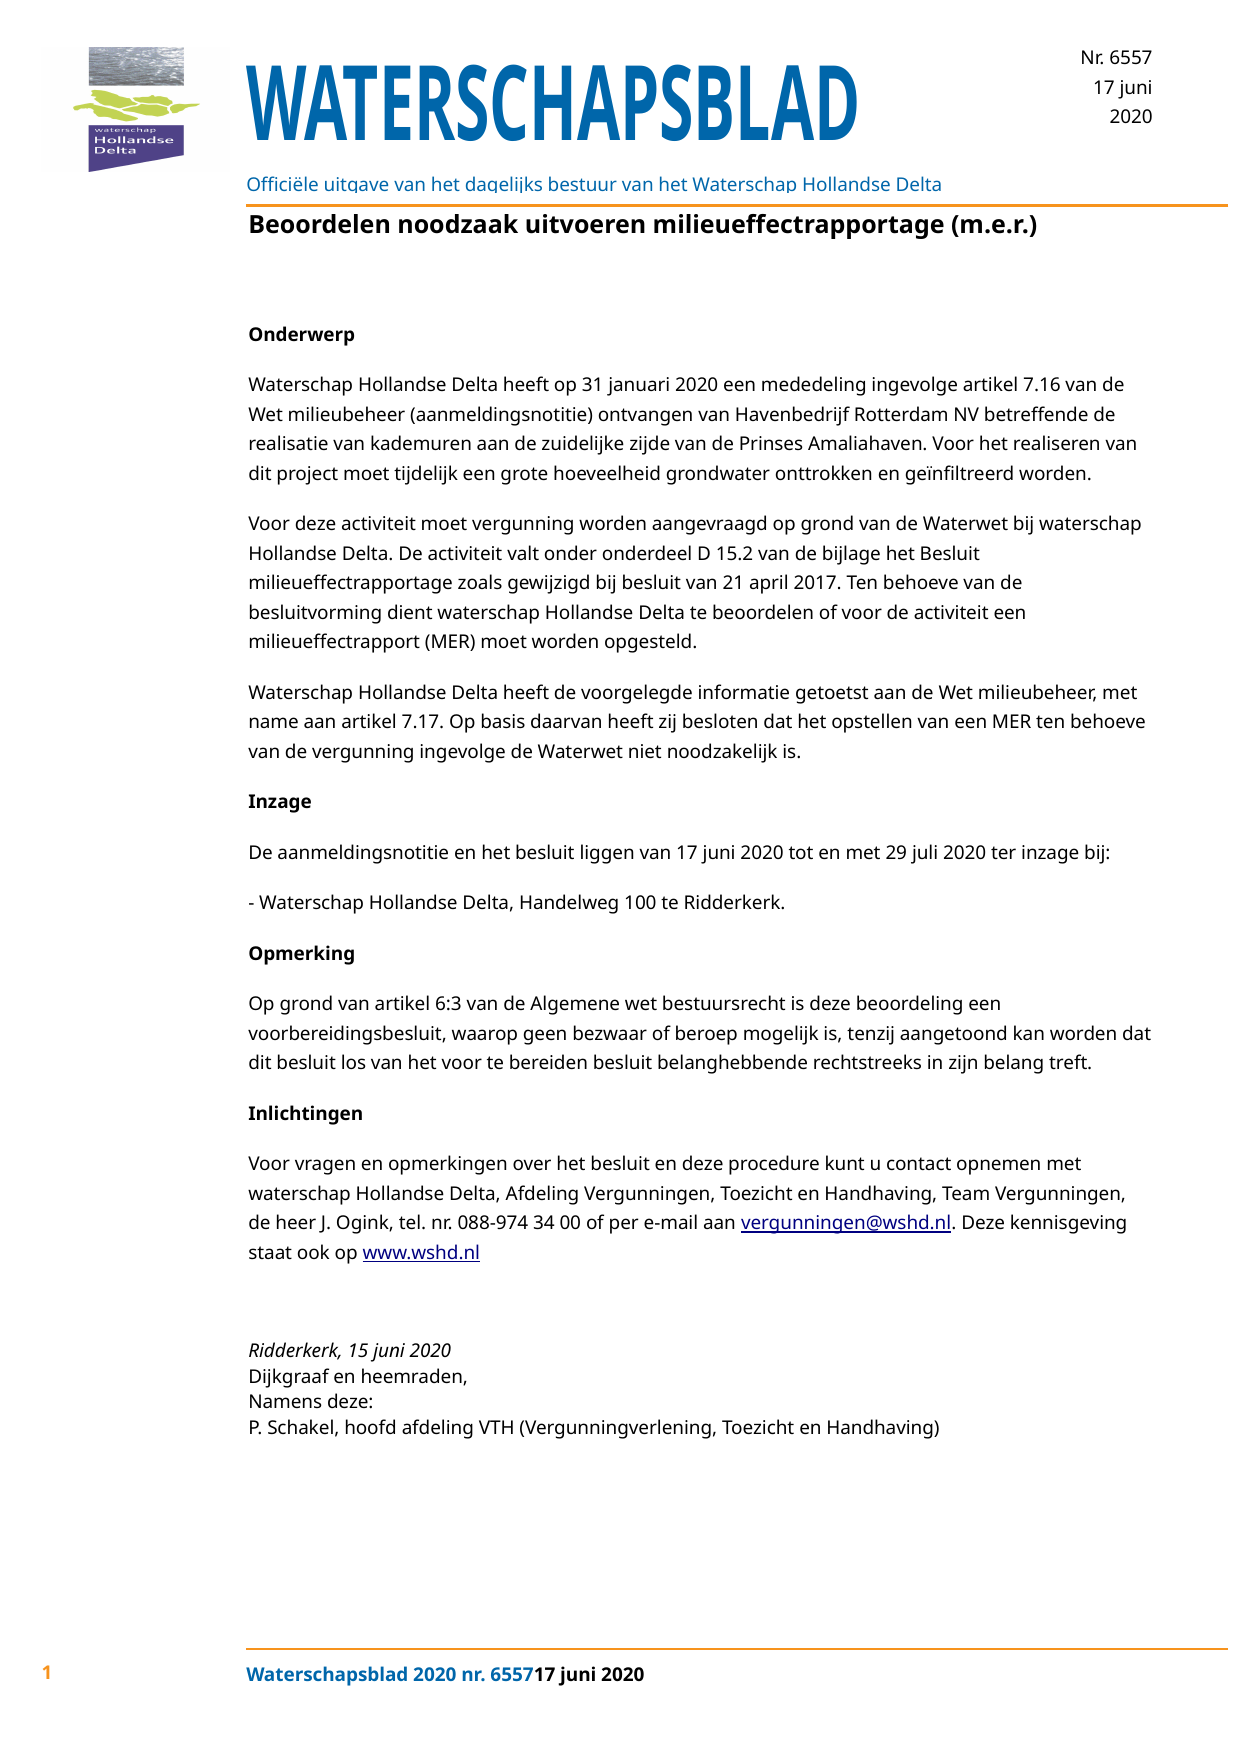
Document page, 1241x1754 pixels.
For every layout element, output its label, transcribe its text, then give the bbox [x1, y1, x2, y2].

text Waterschap Hollandse Delta heeft op 31 januari 2020 een mededeling ingevolge artikel 7.16 van de Wet milieubeheer (aanmeldingsnotitie) ontvangen van Havenbedrijf Rotterdam NV betreffende de realisatie van kademuren aan de zuidelijke zijde van de Prinses Amaliahaven. Voor het realiseren van dit project moet tijdelijk een grote hoeveelheid grondwater onttrokken en geïnfiltreerd worden. [248, 371, 1152, 486]
text Dijkgraaf en heemraden, [248, 1363, 1152, 1389]
text Voor deze activiteit moet vergunning worden aangevraagd op grond van de Waterwet bij waterschap Hollandse Delta. De activiteit valt onder onderdeel D 15.2 van de bijlage het Besluit milieueffectrapportage zoals gewijzigd bij besluit van 21 april 2017. Ten behoeve van de besluitvorming dient waterschap Hollandse Delta te beoordelen of voor de activiteit een milieueffectrapport (MER) moet worden opgesteld. [248, 510, 1152, 654]
text Opmerking [248, 940, 1152, 966]
text Inzage [248, 789, 1152, 814]
text Namens deze: [248, 1389, 1152, 1414]
text Inlichtingen [248, 1100, 1152, 1126]
text Ridderkerk, 15 juni 2020 [248, 1337, 1152, 1363]
text Beoordelen noodzaak uitvoeren milieueffectrapportage (m.e.r.) [248, 207, 1152, 241]
text Voor vragen en opmerkingen over het besluit en deze procedure kunt u contact opnemen met waterschap Hollandse Delta, Afdeling Vergunningen, Toezicht en Handhaving, Team Vergunningen, de heer J. Ogink, tel. nr. 088-974 34 00 of per e-mail aan vergunningen@wshd.nl. Deze kennisgeving staat ook op www.wshd.nl [248, 1150, 1152, 1265]
text Op grond van artikel 6:3 van de Algemene wet bestuursrecht is deze beoordeling een voorbereidingsbesluit, waarop geen bezwaar of beroep mogelijk is, tenzij aangetoond kan worden dat dit besluit los van het voor te bereiden besluit belanghebbende rechtstreeks in zijn belang treft. [248, 990, 1152, 1075]
picture [41, 47, 231, 172]
text Onderwerp [248, 321, 1152, 346]
text Waterschap Hollandse Delta heeft de voorgelegde informatie getoetst aan de Wet milieubeheer, met name aan artikel 7.17. Op basis daarvan heeft zij besloten dat het opstellen van een MER ten behoeve van de vergunning ingevolge de Waterwet niet noodzakelijk is. [248, 679, 1152, 764]
text - Waterschap Hollandse Delta, Handelweg 100 te Ridderkerk. [248, 889, 1152, 915]
text De aanmeldingsnotitie en het besluit liggen van 17 juni 2020 tot en met 29 juli 2020 ter inzage bij: [248, 839, 1152, 865]
text P. Schakel, hoofd afdeling VTH (Vergunningverlening, Toezicht en Handhaving) [248, 1414, 1152, 1440]
